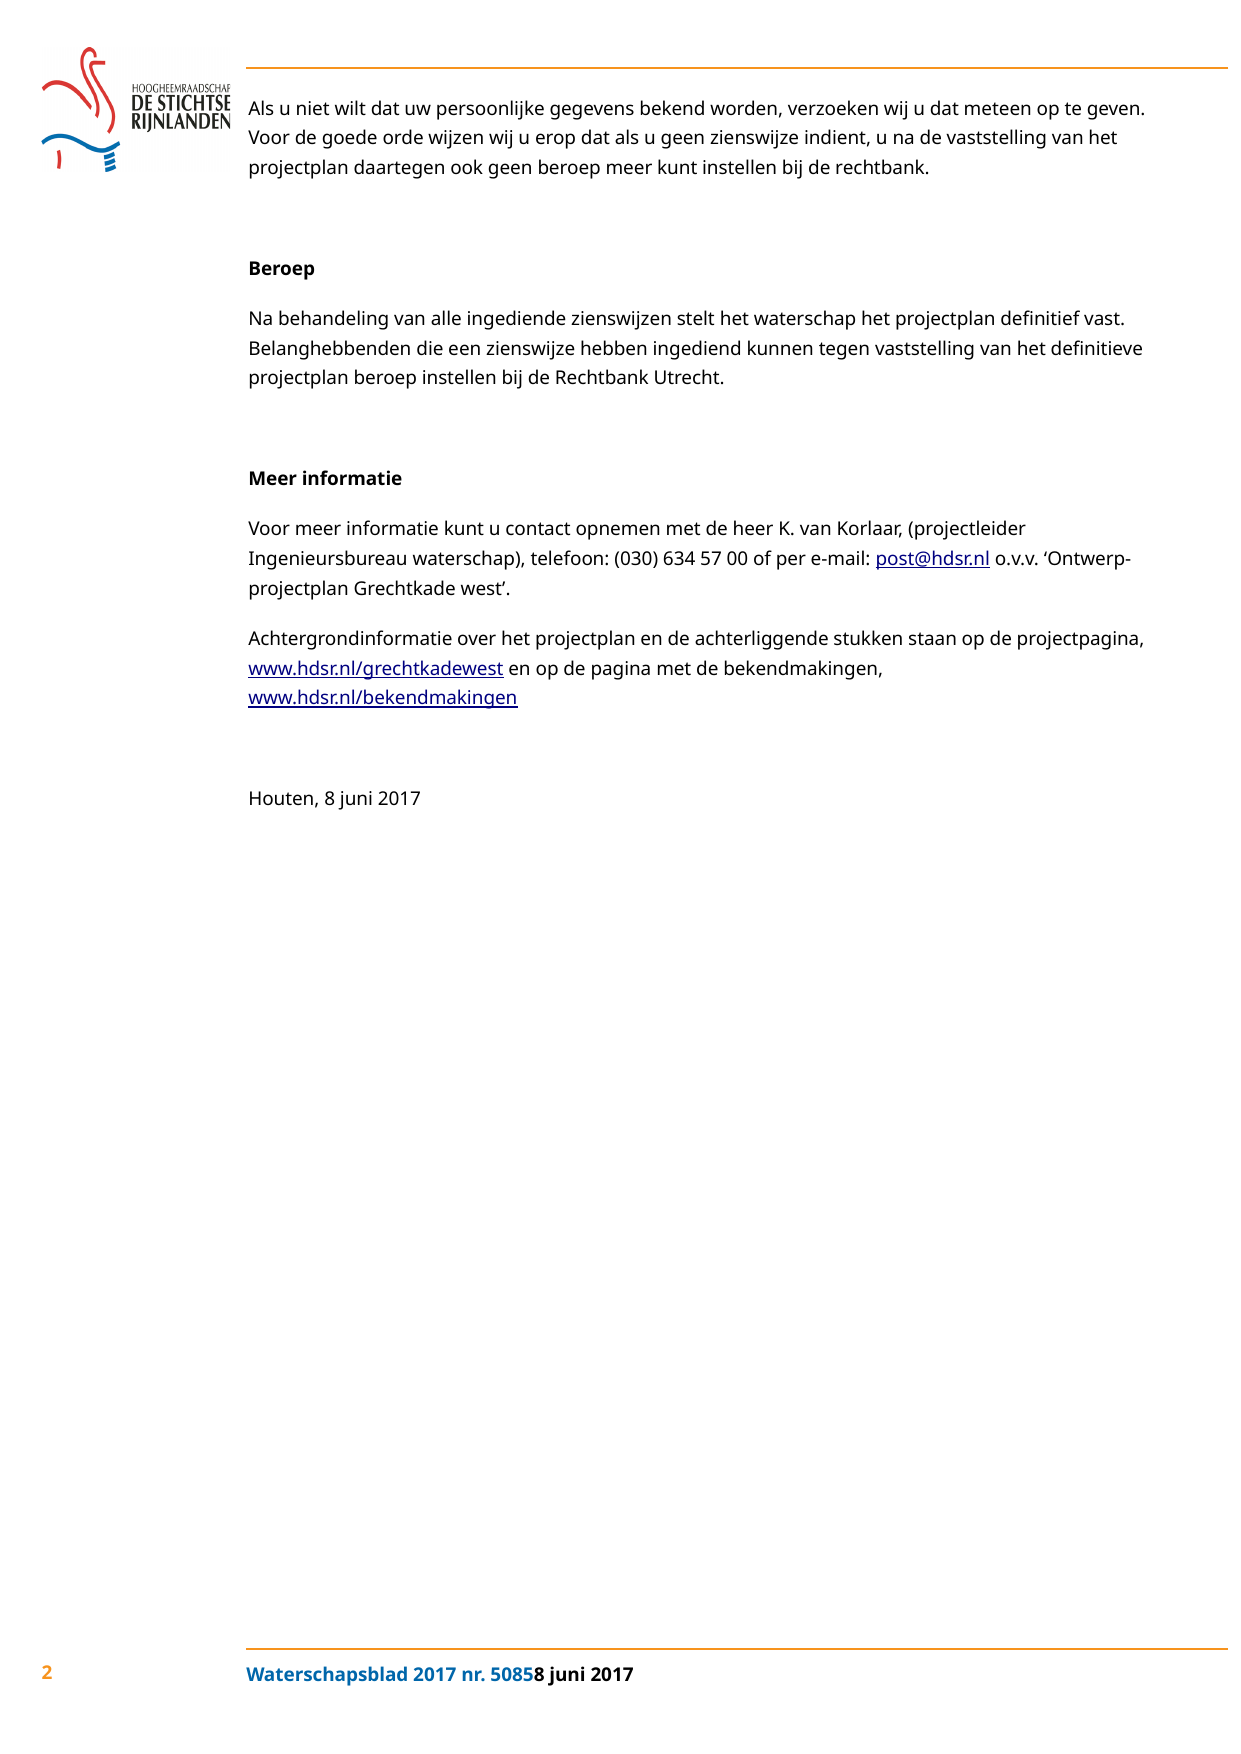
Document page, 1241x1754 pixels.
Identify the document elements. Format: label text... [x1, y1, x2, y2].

text Voor meer informatie kunt u contact opnemen met de heer K. van Korlaar, (projectleider Ingenieursbureau waterschap), telefoon: (030) 634 57 00 of per e-mail: post@hdsr.nl o.v.v. ‘Ontwerp-projectplan Grechtkade west’. [248, 516, 1152, 601]
text Als u niet wilt dat uw persoonlijke gegevens bekend worden, verzoeken wij u dat meteen op te geven. Voor de goede orde wijzen wij u erop dat als u geen zienswijze indient, u na de vaststelling van het projectplan daartegen ook geen beroep meer kunt instellen bij de rechtbank. [248, 95, 1152, 180]
picture [41, 47, 231, 172]
text Na behandeling van alle ingediende zienswijzen stelt het waterschap het projectplan definitief vast. Belanghebbenden die een zienswijze hebben ingediend kunnen tegen vaststelling van het definitieve projectplan beroep instellen bij de Rechtbank Utrecht. [248, 305, 1152, 390]
text Beroep [248, 255, 1152, 281]
text Houten, 8 juni 2017 [248, 785, 1152, 811]
text Meer informatie [248, 465, 1152, 491]
text Achtergrondinformatie over het projectplan en de achterliggende stukken staan op de projectpagina, www.hdsr.nl/grechtkadewest en op de pagina met de bekendmakingen, www.hdsr.nl/bekendmakingen [248, 625, 1152, 710]
